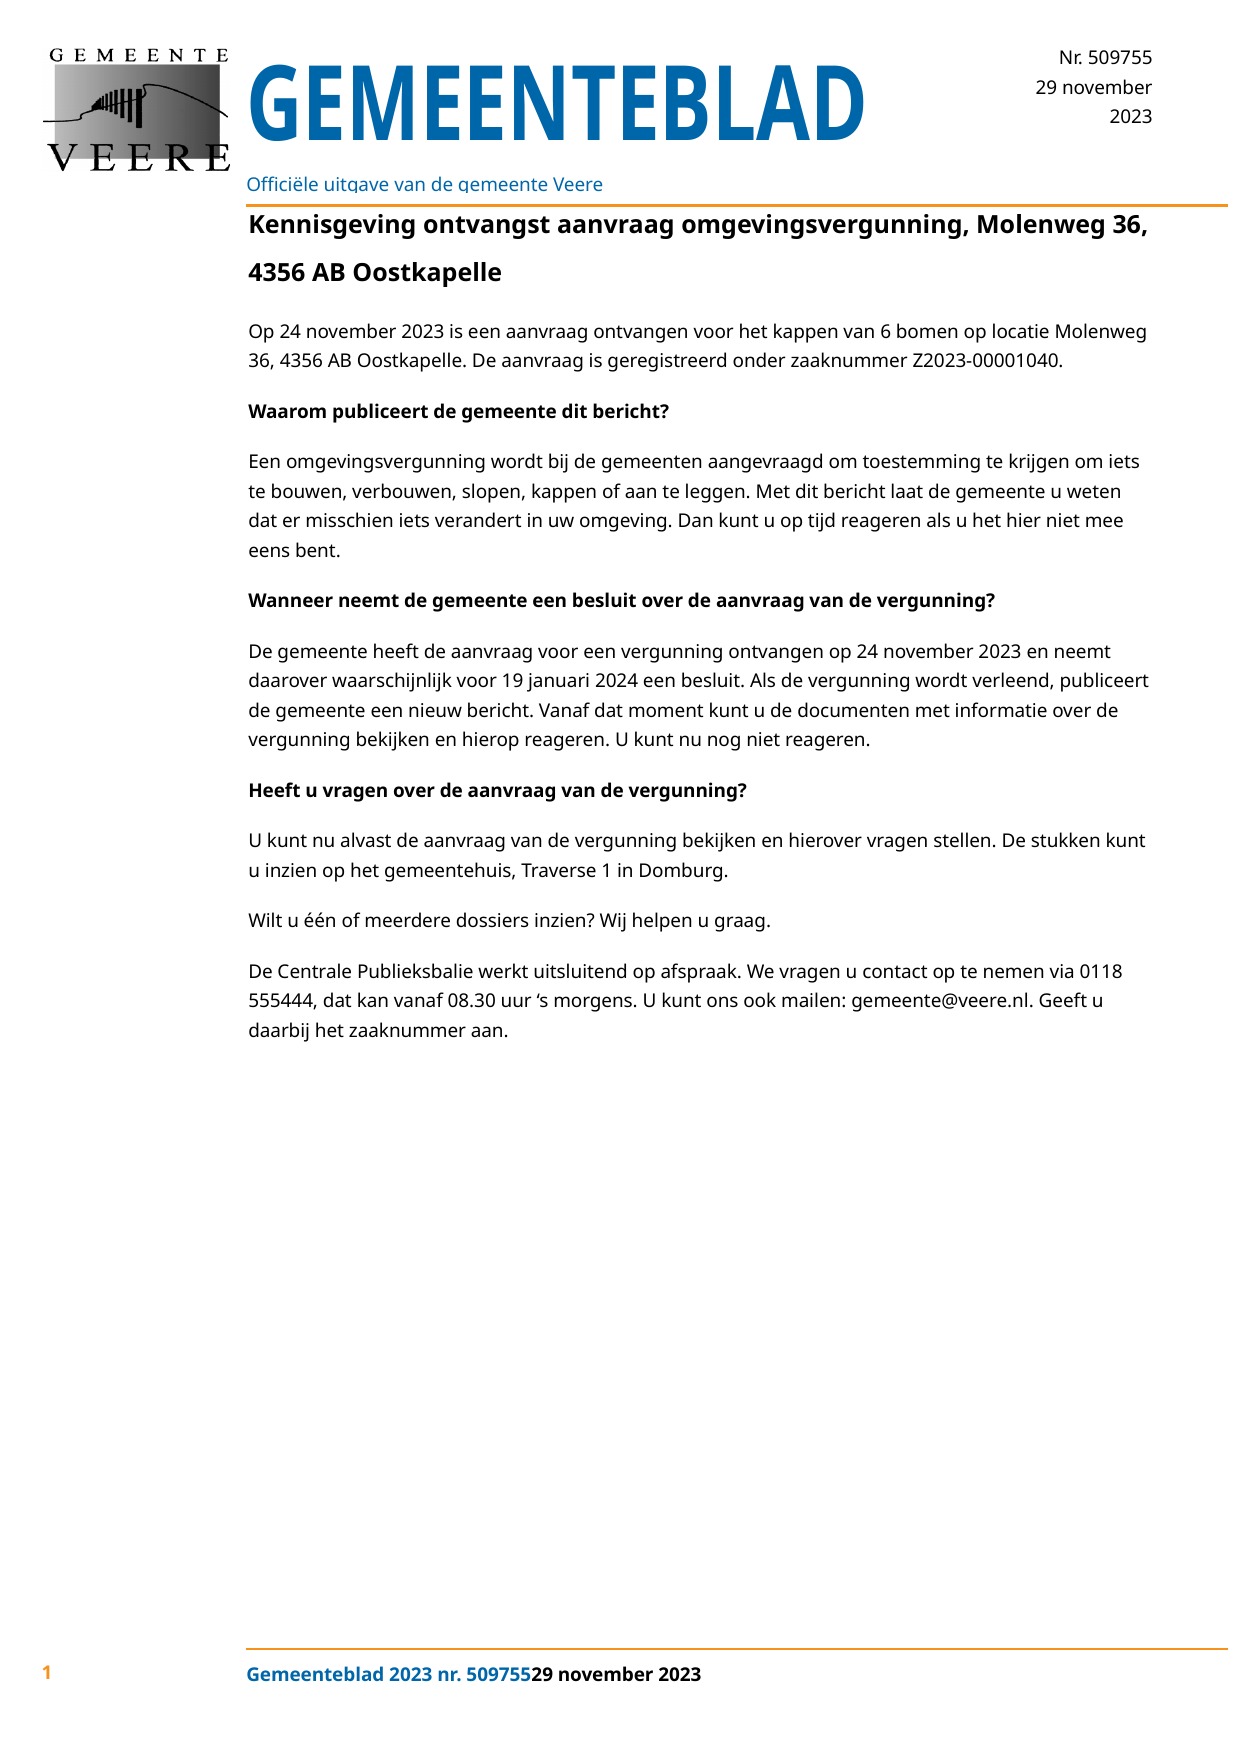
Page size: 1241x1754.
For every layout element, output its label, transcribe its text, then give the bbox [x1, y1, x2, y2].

picture [41, 47, 231, 172]
text Kennisgeving ontvangst aanvraag omgevingsvergunning, Molenweg 36, 4356 AB Oostkapelle [248, 207, 1152, 288]
text Op 24 november 2023 is een aanvraag ontvangen voor het kappen van 6 bomen op locatie Molenweg 36, 4356 AB Oostkapelle. De aanvraag is geregistreerd onder zaaknummer Z2023-00001040. [248, 318, 1152, 373]
text Wilt u één of meerdere dossiers inzien? Wij helpen u graag. [248, 907, 1152, 933]
text Waarom publiceert de gemeente dit bericht? [248, 398, 1152, 424]
text U kunt nu alvast de aanvraag van de vergunning bekijken en hierover vragen stellen. De stukken kunt u inzien op het gemeentehuis, Traverse 1 in Domburg. [248, 827, 1152, 883]
text Wanneer neemt de gemeente een besluit over de aanvraag van de vergunning? [248, 587, 1152, 613]
text Een omgevingsvergunning wordt bij de gemeenten aangevraagd om toestemming te krijgen om iets te bouwen, verbouwen, slopen, kappen of aan te leggen. Met dit bericht laat de gemeente u weten dat er misschien iets verandert in uw omgeving. Dan kunt u op tijd reageren als u het hier niet mee eens bent. [248, 448, 1152, 563]
text De Centrale Publieksbalie werkt uitsluitend op afspraak. We vragen u contact op te nemen via 0118 555444, dat kan vanaf 08.30 uur ‘s morgens. U kunt ons ook mailen: gemeente@veere.nl. Geeft u daarbij het zaaknummer aan. [248, 958, 1152, 1043]
text De gemeente heeft de aanvraag voor een vergunning ontvangen op 24 november 2023 en neemt daarover waarschijnlijk voor 19 januari 2024 een besluit. Als de vergunning wordt verleend, publiceert de gemeente een nieuw bericht. Vanaf dat moment kunt u de documenten met informatie over de vergunning bekijken en hierop reageren. U kunt nu nog niet reageren. [248, 638, 1152, 752]
text Heeft u vragen over de aanvraag van de vergunning? [248, 777, 1152, 803]
